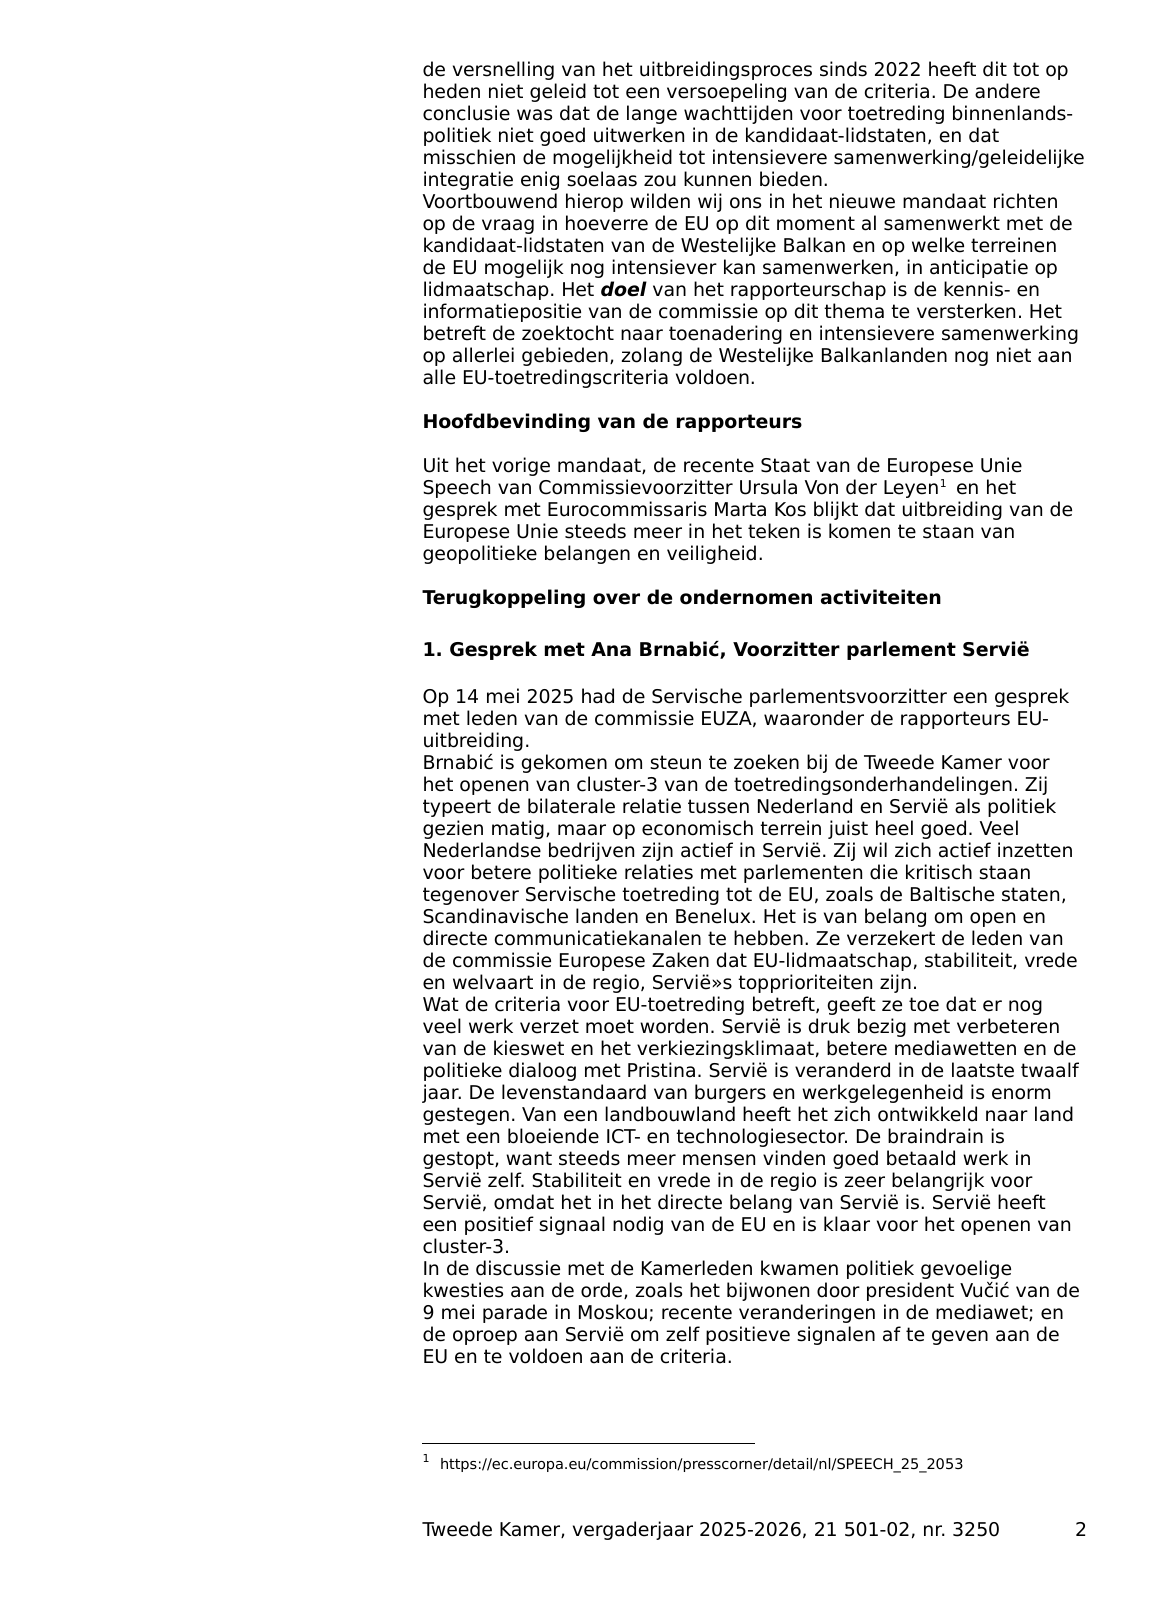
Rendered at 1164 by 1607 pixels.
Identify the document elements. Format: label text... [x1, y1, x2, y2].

text Voortbouwend hierop wilden wij ons in het nieuwe mandaat richten op de vraag in hoeverre de EU op dit moment al samenwerkt met de kandidaat-lidstaten van de Westelijke Balkan en op welke terreinen de EU mogelijk nog intensiever kan samenwerken, in anticipatie op lidmaatschap. Het doel van het rapporteurschap is de kennis- en informatiepositie van de commissie op dit thema te versterken. Het betreft de zoektocht naar toenadering en intensievere samenwerking op allerlei gebieden, zolang de Westelijke Balkanlanden nog niet aan alle EU-toetredingscriteria voldoen. [422, 191, 1087, 389]
subtitle 1. Gesprek met Ana Brnabić, Voorzitter parlement Servië [422, 639, 1087, 661]
text de versnelling van het uitbreidingsproces sinds 2022 heeft dit tot op heden niet geleid tot een versoepeling van de criteria. De andere conclusie was dat de lange wachttijden voor toetreding binnenlands-politiek niet goed uitwerken in de kandidaat-lidstaten, en dat misschien de mogelijkheid tot intensievere samenwerking/geleidelijke integratie enig soelaas zou kunnen bieden. [422, 59, 1087, 191]
text In de discussie met de Kamerleden kwamen politiek gevoelige kwesties aan de orde, zoals het bijwonen door president Vučić van de 9 mei parade in Moskou; recente veranderingen in de mediawet; en de oproep aan Servië om zelf positieve signalen af te geven aan de EU en te voldoen aan de criteria. [422, 1258, 1087, 1367]
text Uit het vorige mandaat, de recente Staat van de Europese Unie Speech van Commissievoorzitter Ursula Von der Leyen en het gesprek met Eurocommissaris Marta Kos blijkt dat uitbreiding van de Europese Unie steeds meer in het teken is komen te staan van geopolitieke belangen en veiligheid. [422, 455, 1087, 565]
subtitle Terugkoppeling over de ondernomen activiteiten [422, 587, 1087, 609]
text Wat de criteria voor EU-toetreding betreft, geeft ze toe dat er nog veel werk verzet moet worden. Servië is druk bezig met verbeteren van de kieswet en het verkiezingsklimaat, betere mediawetten en de politieke dialoog met Pristina. Servië is veranderd in de laatste twaalf jaar. De levenstandaard van burgers en werkgelegenheid is enorm gestegen. Van een landbouwland heeft het zich ontwikkeld naar land met een bloeiende ICT- en technologiesector. De braindrain is gestopt, want steeds meer mensen vinden goed betaald werk in Servië zelf. Stabiliteit en vrede in de regio is zeer belangrijk voor Servië, omdat het in het directe belang van Servië is. Servië heeft een positief signaal nodig van de EU en is klaar voor het openen van cluster-3. [422, 994, 1087, 1258]
text Brnabić is gekomen om steun te zoeken bij de Tweede Kamer voor het openen van cluster-3 van de toetredingsonderhandelingen. Zij typeert de bilaterale relatie tussen Nederland en Servië als politiek gezien matig, maar op economisch terrein juist heel goed. Veel Nederlandse bedrijven zijn actief in Servië. Zij wil zich actief inzetten voor betere politieke relaties met parlementen die kritisch staan tegenover Servische toetreding tot de EU, zoals de Baltische staten, Scandinavische landen en Benelux. Het is van belang om open en directe communicatiekanalen te hebben. Ze verzekert de leden van de commissie Europese Zaken dat EU-lidmaatschap, stabiliteit, vrede en welvaart in de regio, Servië»s topprioriteiten zijn. [422, 752, 1087, 994]
text Op 14 mei 2025 had de Servische parlementsvoorzitter een gesprek met leden van de commissie EUZA, waaronder de rapporteurs EU-uitbreiding. [422, 686, 1087, 752]
subtitle Hoofdbevinding van de rapporteurs [422, 411, 1087, 433]
text https://ec.europa.eu/commission/presscorner/detail/nl/SPEECH_25_2053 [422, 1452, 1087, 1474]
